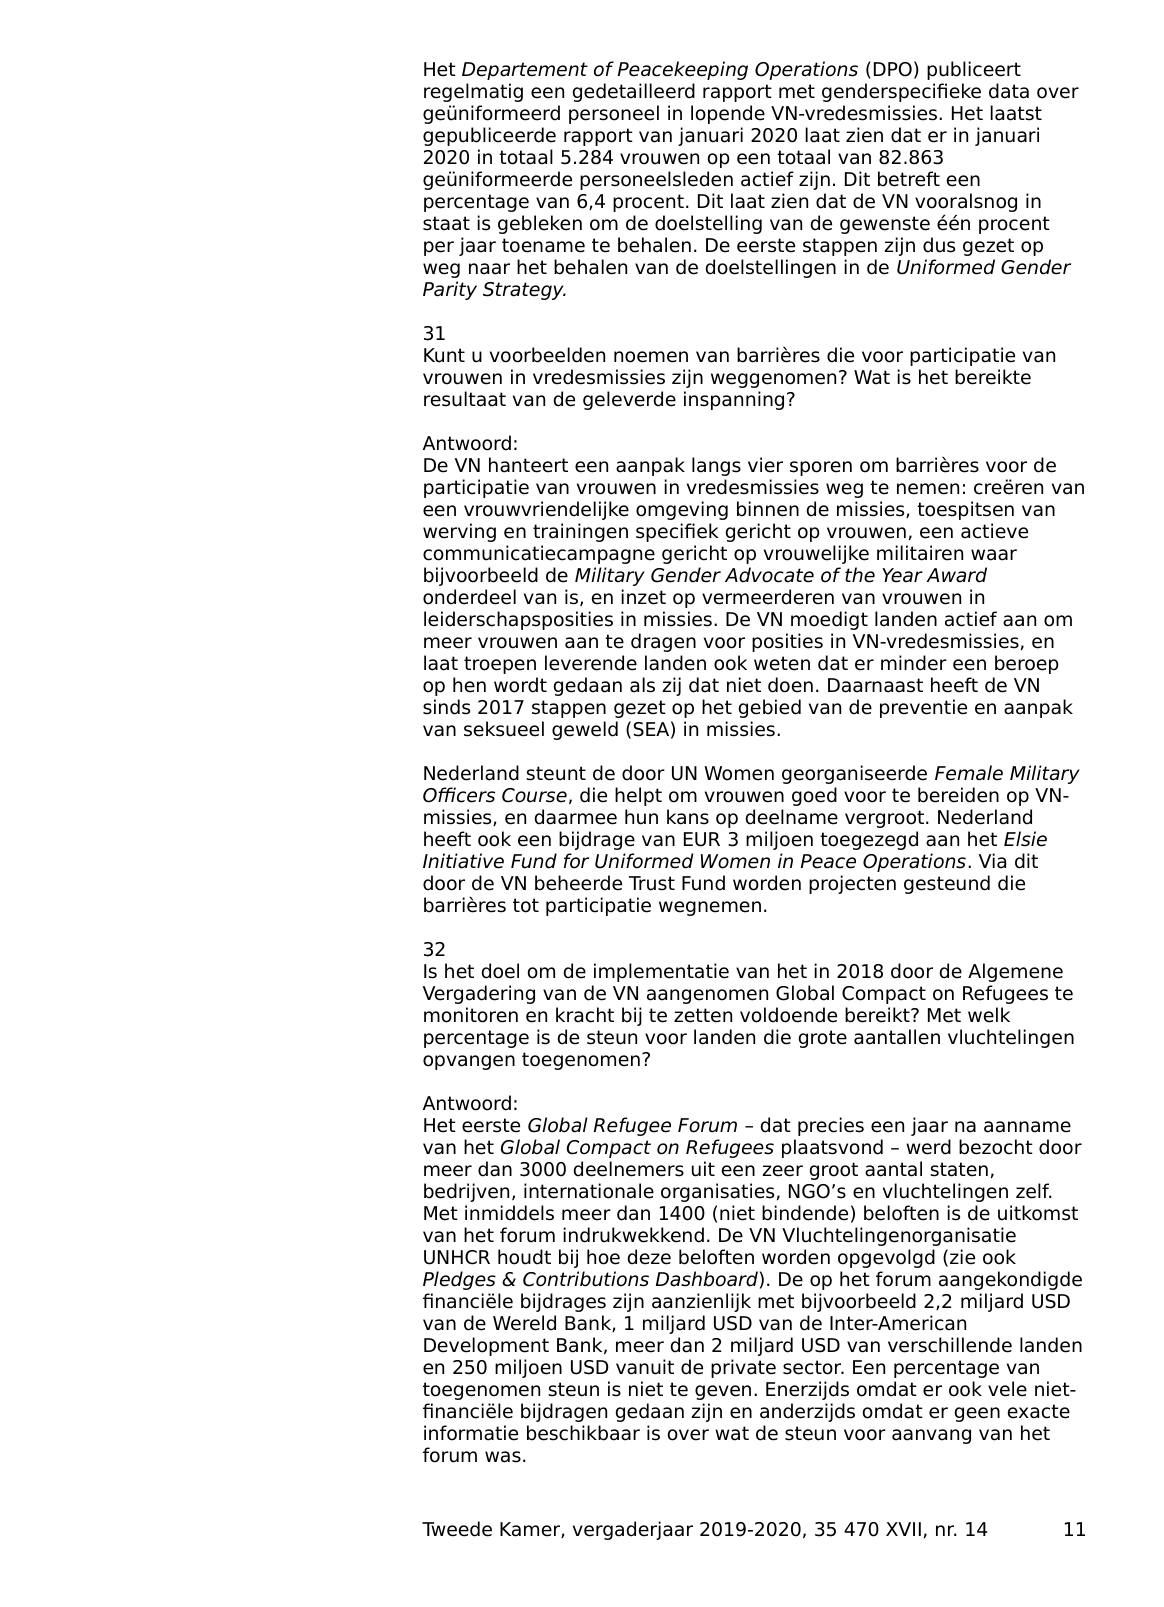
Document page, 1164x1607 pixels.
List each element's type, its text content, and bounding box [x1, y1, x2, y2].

text De VN hanteert een aanpak langs vier sporen om barrières voor de participatie van vrouwen in vredesmissies weg te nemen: creëren van een vrouwvriendelijke omgeving binnen de missies, toespitsen van werving en trainingen specifiek gericht op vrouwen, een actieve communicatiecampagne gericht op vrouwelijke militairen waar bijvoorbeeld de Military Gender Advocate of the Year Award onderdeel van is, en inzet op vermeerderen van vrouwen in leiderschapsposities in missies. De VN moedigt landen actief aan om meer vrouwen aan te dragen voor posities in VN-vredesmissies, en laat troepen leverende landen ook weten dat er minder een beroep op hen wordt gedaan als zij dat niet doen. Daarnaast heeft de VN sinds 2017 stappen gezet op het gebied van de preventie en aanpak van seksueel geweld (SEA) in missies. [422, 455, 1087, 741]
text Kunt u voorbeelden noemen van barrières die voor participatie van vrouwen in vredesmissies zijn weggenomen? Wat is het bereikte resultaat van de geleverde inspanning? [422, 345, 1087, 411]
text 32 [422, 939, 1087, 961]
text Antwoord: [422, 1093, 1087, 1115]
text Is het doel om de implementatie van het in 2018 door de Algemene Vergadering van de VN aangenomen Global Compact on Refugees te monitoren en kracht bij te zetten voldoende bereikt? Met welk percentage is de steun voor landen die grote aantallen vluchtelingen opvangen toegenomen? [422, 961, 1087, 1071]
text Antwoord: [422, 433, 1087, 455]
text Het eerste Global Refugee Forum – dat precies een jaar na aanname van het Global Compact on Refugees plaatsvond – werd bezocht door meer dan 3000 deelnemers uit een zeer groot aantal staten, bedrijven, internationale organisaties, NGO’s en vluchtelingen zelf. Met inmiddels meer dan 1400 (niet bindende) beloften is de uitkomst van het forum indrukwekkend. De VN Vluchtelingenorganisatie UNHCR houdt bij hoe deze beloften worden opgevolgd (zie ook Pledges & Contributions Dashboard). De op het forum aangekondigde financiële bijdrages zijn aanzienlijk met bijvoorbeeld 2,2 miljard USD van de Wereld Bank, 1 miljard USD van de Inter-American Development Bank, meer dan 2 miljard USD van verschillende landen en 250 miljoen USD vanuit de private sector. Een percentage van toegenomen steun is niet te geven. Enerzijds omdat er ook vele niet-financiële bijdragen gedaan zijn en anderzijds omdat er geen exacte informatie beschikbaar is over wat de steun voor aanvang van het forum was. [422, 1115, 1087, 1467]
text Het Departement of Peacekeeping Operations (DPO) publiceert regelmatig een gedetailleerd rapport met genderspecifieke data over geüniformeerd personeel in lopende VN-vredesmissies. Het laatst gepubliceerde rapport van januari 2020 laat zien dat er in januari 2020 in totaal 5.284 vrouwen op een totaal van 82.863 geüniformeerde personeelsleden actief zijn. Dit betreft een percentage van 6,4 procent. Dit laat zien dat de VN vooralsnog in staat is gebleken om de doelstelling van de gewenste één procent per jaar toename te behalen. De eerste stappen zijn dus gezet op weg naar het behalen van de doelstellingen in de Uniformed Gender Parity Strategy. [422, 59, 1087, 301]
text Nederland steunt de door UN Women georganiseerde Female Military Officers Course, die helpt om vrouwen goed voor te bereiden op VN-missies, en daarmee hun kans op deelname vergroot. Nederland heeft ook een bijdrage van EUR 3 miljoen toegezegd aan het Elsie Initiative Fund for Uniformed Women in Peace Operations. Via dit door de VN beheerde Trust Fund worden projecten gesteund die barrières tot participatie wegnemen. [422, 763, 1087, 917]
text 31 [422, 323, 1087, 345]
